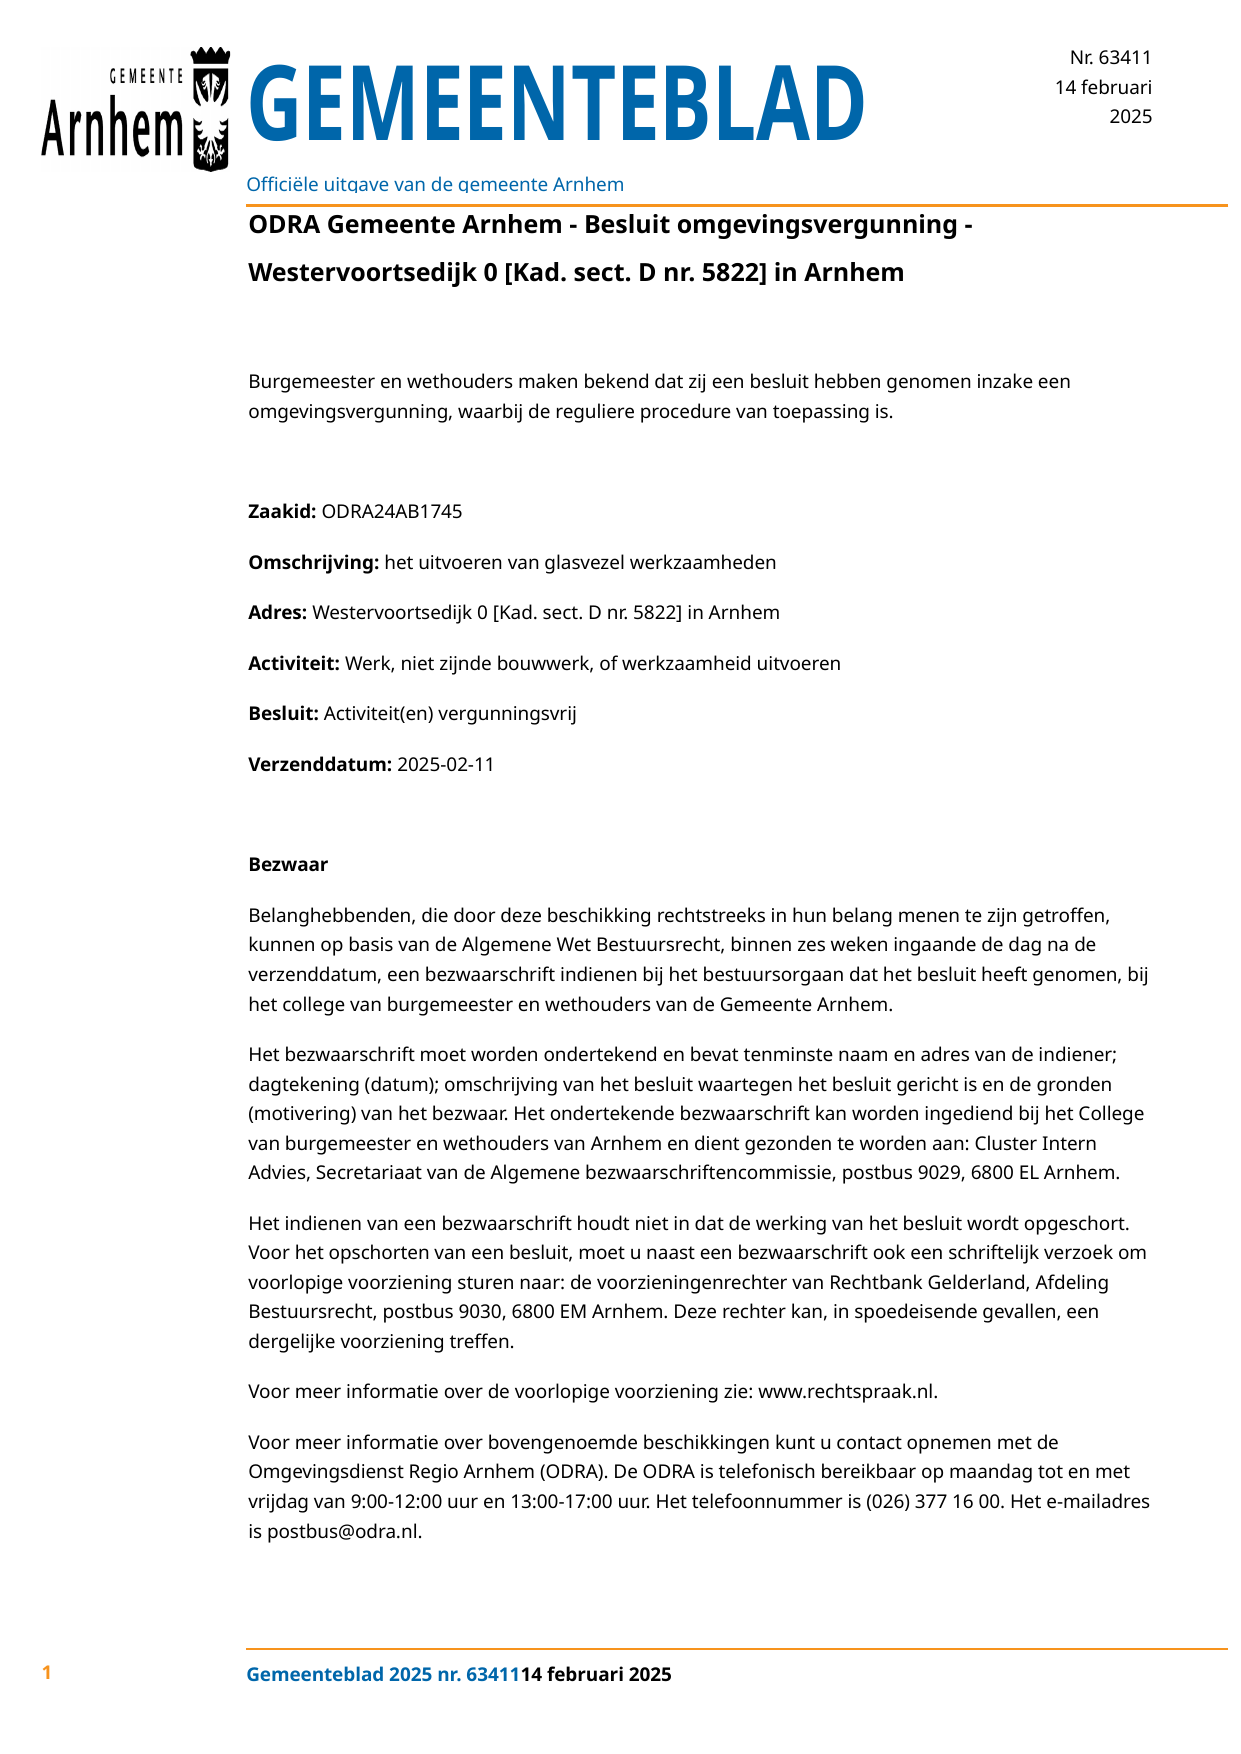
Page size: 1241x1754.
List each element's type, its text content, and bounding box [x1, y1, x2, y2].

text Adres: Westervoortsedijk 0 [Kad. sect. D nr. 5822] in Arnhem [248, 599, 1152, 625]
text Het indienen van een bezwaarschrift houdt niet in dat de werking van het besluit wordt opgeschort. Voor het opschorten van een besluit, moet u naast een bezwaarschrift ook een schriftelijk verzoek om voorlopige voorziening sturen naar: de voorzieningenrechter van Rechtbank Gelderland, Afdeling Bestuursrecht, postbus 9030, 6800 EM Arnhem. Deze rechter kan, in spoedeisende gevallen, een dergelijke voorziening treffen. [248, 1210, 1152, 1354]
picture [41, 47, 231, 172]
text ODRA Gemeente Arnhem - Besluit omgevingsvergunning - Westervoortsedijk 0 [Kad. sect. D nr. 5822] in Arnhem [248, 207, 1152, 288]
text Bezwaar [248, 852, 1152, 877]
text Omschrijving: het uitvoeren van glasvezel werkzaamheden [248, 549, 1152, 575]
text Zaakid: ODRA24AB1745 [248, 499, 1152, 524]
text Verzenddatum: 2025-02-11 [248, 751, 1152, 777]
text Besluit: Activiteit(en) vergunningsvrij [248, 700, 1152, 726]
text Activiteit: Werk, niet zijnde bouwwerk, of werkzaamheid uitvoeren [248, 650, 1152, 676]
text Voor meer informatie over bovengenoemde beschikkingen kunt u contact opnemen met de Omgevingsdienst Regio Arnhem (ODRA). De ODRA is telefonisch bereikbaar op maandag tot en met vrijdag van 9:00-12:00 uur en 13:00-17:00 uur. Het telefoonnummer is (026) 377 16 00. Het e-mailadres is postbus@odra.nl. [248, 1429, 1152, 1544]
text Het bezwaarschrift moet worden ondertekend en bevat tenminste naam en adres van de indiener; dagtekening (datum); omschrijving van het besluit waartegen het besluit gericht is en de gronden (motivering) van het bezwaar. Het ondertekende bezwaarschrift kan worden ingediend bij het College van burgemeester en wethouders van Arnhem en dient gezonden te worden aan: Cluster Intern Advies, Secretariaat van de Algemene bezwaarschriftencommissie, postbus 9029, 6800 EL Arnhem. [248, 1041, 1152, 1185]
text Voor meer informatie over de voorlopige voorziening zie: www.rechtspraak.nl. [248, 1379, 1152, 1404]
text Burgemeester en wethouders maken bekend dat zij een besluit hebben genomen inzake een omgevingsvergunning, waarbij de reguliere procedure van toepassing is. [248, 368, 1152, 424]
text Belanghebbenden, die door deze beschikking rechtstreeks in hun belang menen te zijn getroffen, kunnen op basis van de Algemene Wet Bestuursrecht, binnen zes weken ingaande de dag na de verzenddatum, een bezwaarschrift indienen bij het bestuursorgaan dat het besluit heeft genomen, bij het college van burgemeester en wethouders van de Gemeente Arnhem. [248, 902, 1152, 1017]
